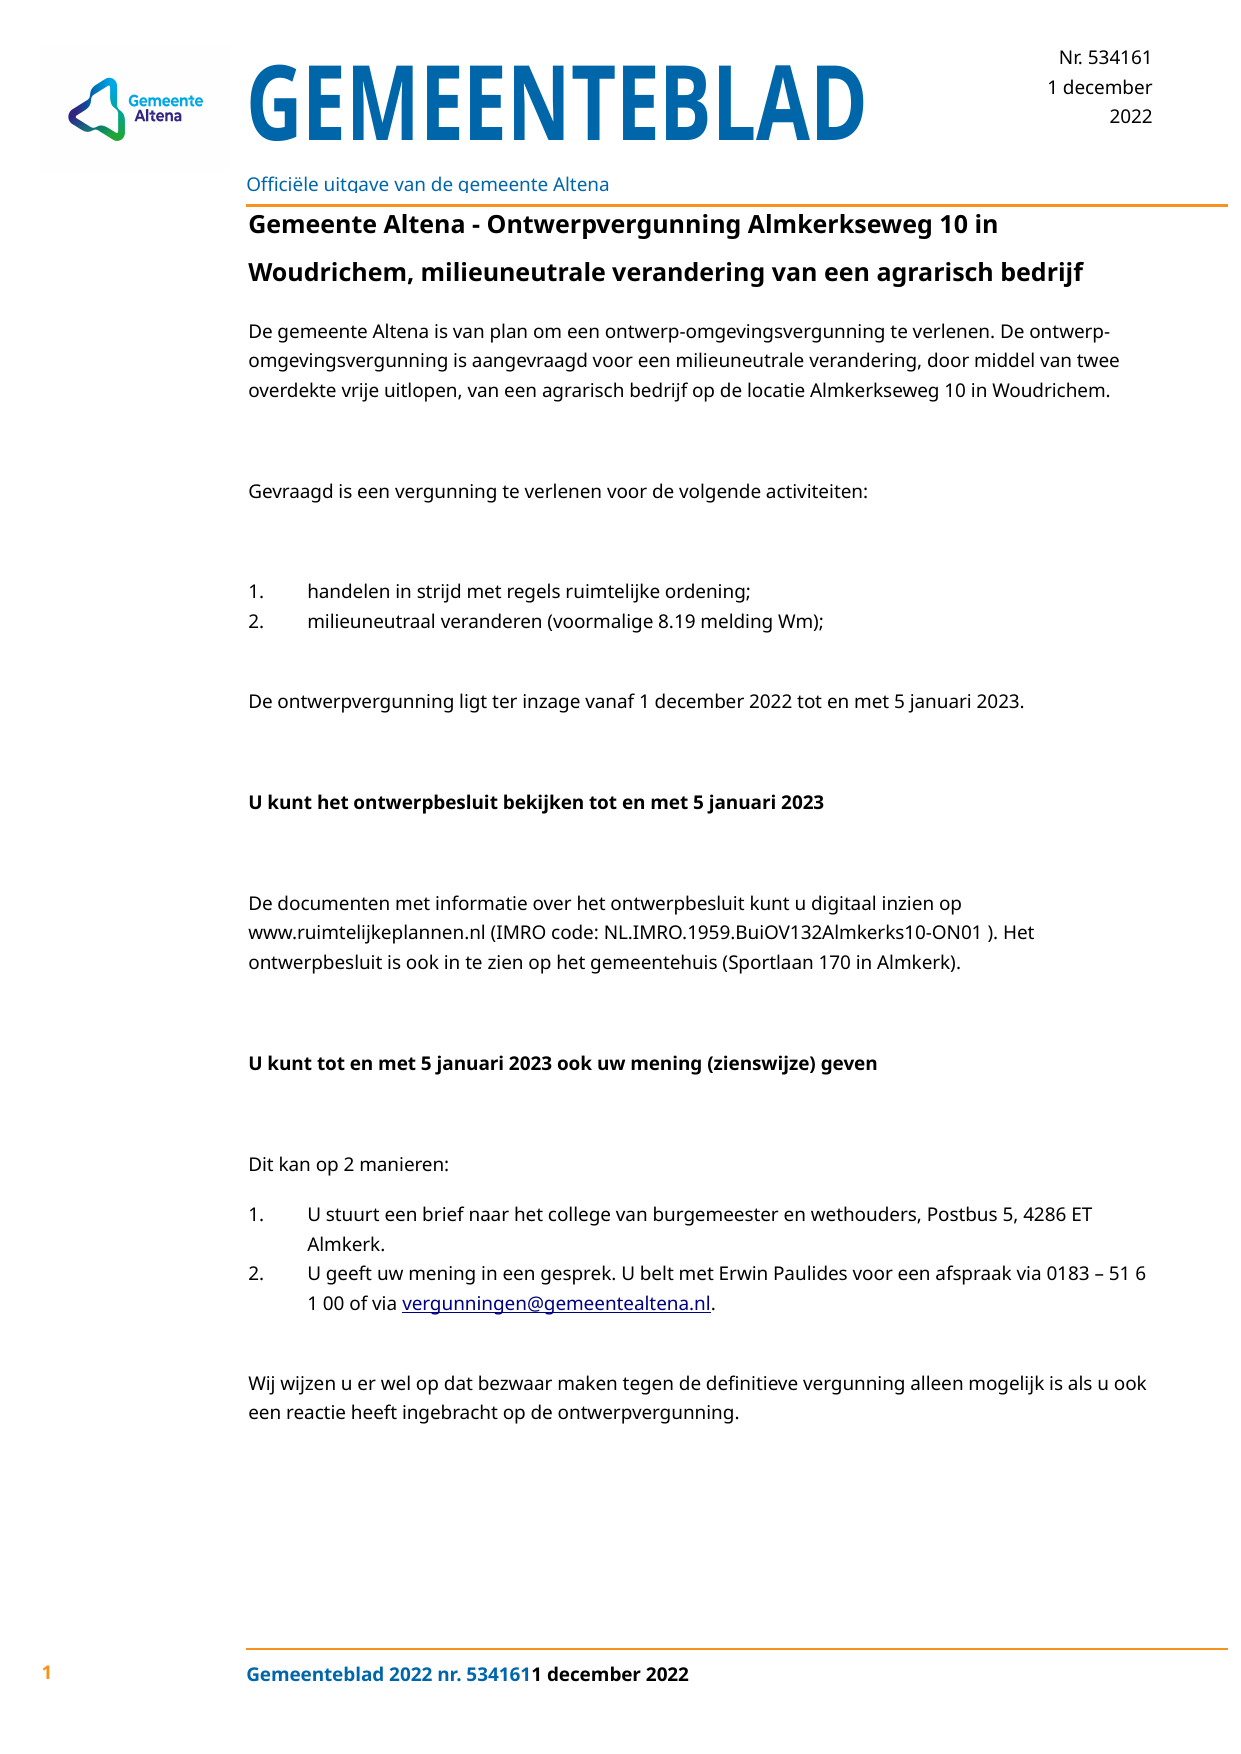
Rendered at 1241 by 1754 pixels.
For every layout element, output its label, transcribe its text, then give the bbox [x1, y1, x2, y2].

list handelen in strijd met regels ruimtelijke ordening; [248, 579, 1152, 604]
text U kunt tot en met 5 januari 2023 ook uw mening (zienswijze) geven [248, 1050, 1152, 1076]
list milieuneutraal veranderen (voormalige 8.19 melding Wm); [248, 608, 1152, 634]
text De ontwerpvergunning ligt ter inzage vanaf 1 december 2022 tot en met 5 januari 2023. [248, 688, 1152, 714]
text De documenten met informatie over het ontwerpbesluit kunt u digitaal inzien op www.ruimtelijkeplannen.nl (IMRO code: NL.IMRO.1959.BuiOV132Almkerks10-ON01 ). Het ontwerpbesluit is ook in te zien op het gemeentehuis (Sportlaan 170 in Almkerk). [248, 890, 1152, 975]
text Wij wijzen u er wel op dat bezwaar maken tegen de definitieve vergunning alleen mogelijk is als u ook een reactie heeft ingebracht op de ontwerpvergunning. [248, 1370, 1152, 1425]
list U geeft uw mening in een gesprek. U belt met Erwin Paulides voor een afspraak via 0183 – 51 6 1 00 of via vergunningen@gemeentealtena.nl. [248, 1260, 1152, 1316]
text U kunt het ontwerpbesluit bekijken tot en met 5 januari 2023 [248, 789, 1152, 815]
text Gemeente Altena - Ontwerpvergunning Almkerkseweg 10 in Woudrichem, milieuneutrale verandering van een agrarisch bedrijf [248, 207, 1152, 288]
text De gemeente Altena is van plan om een ontwerp-omgevingsvergunning te verlenen. De ontwerp-omgevingsvergunning is aangevraagd voor een milieuneutrale verandering, door middel van twee overdekte vrije uitlopen, van een agrarisch bedrijf op de locatie Almkerkseweg 10 in Woudrichem. [248, 318, 1152, 403]
list U stuurt een brief naar het college van burgemeester en wethouders, Postbus 5, 4286 ET Almkerk. [248, 1201, 1152, 1257]
text Gevraagd is een vergunning te verlenen voor de volgende activiteiten: [248, 478, 1152, 504]
picture [41, 47, 231, 172]
text Dit kan op 2 manieren: [248, 1151, 1152, 1177]
